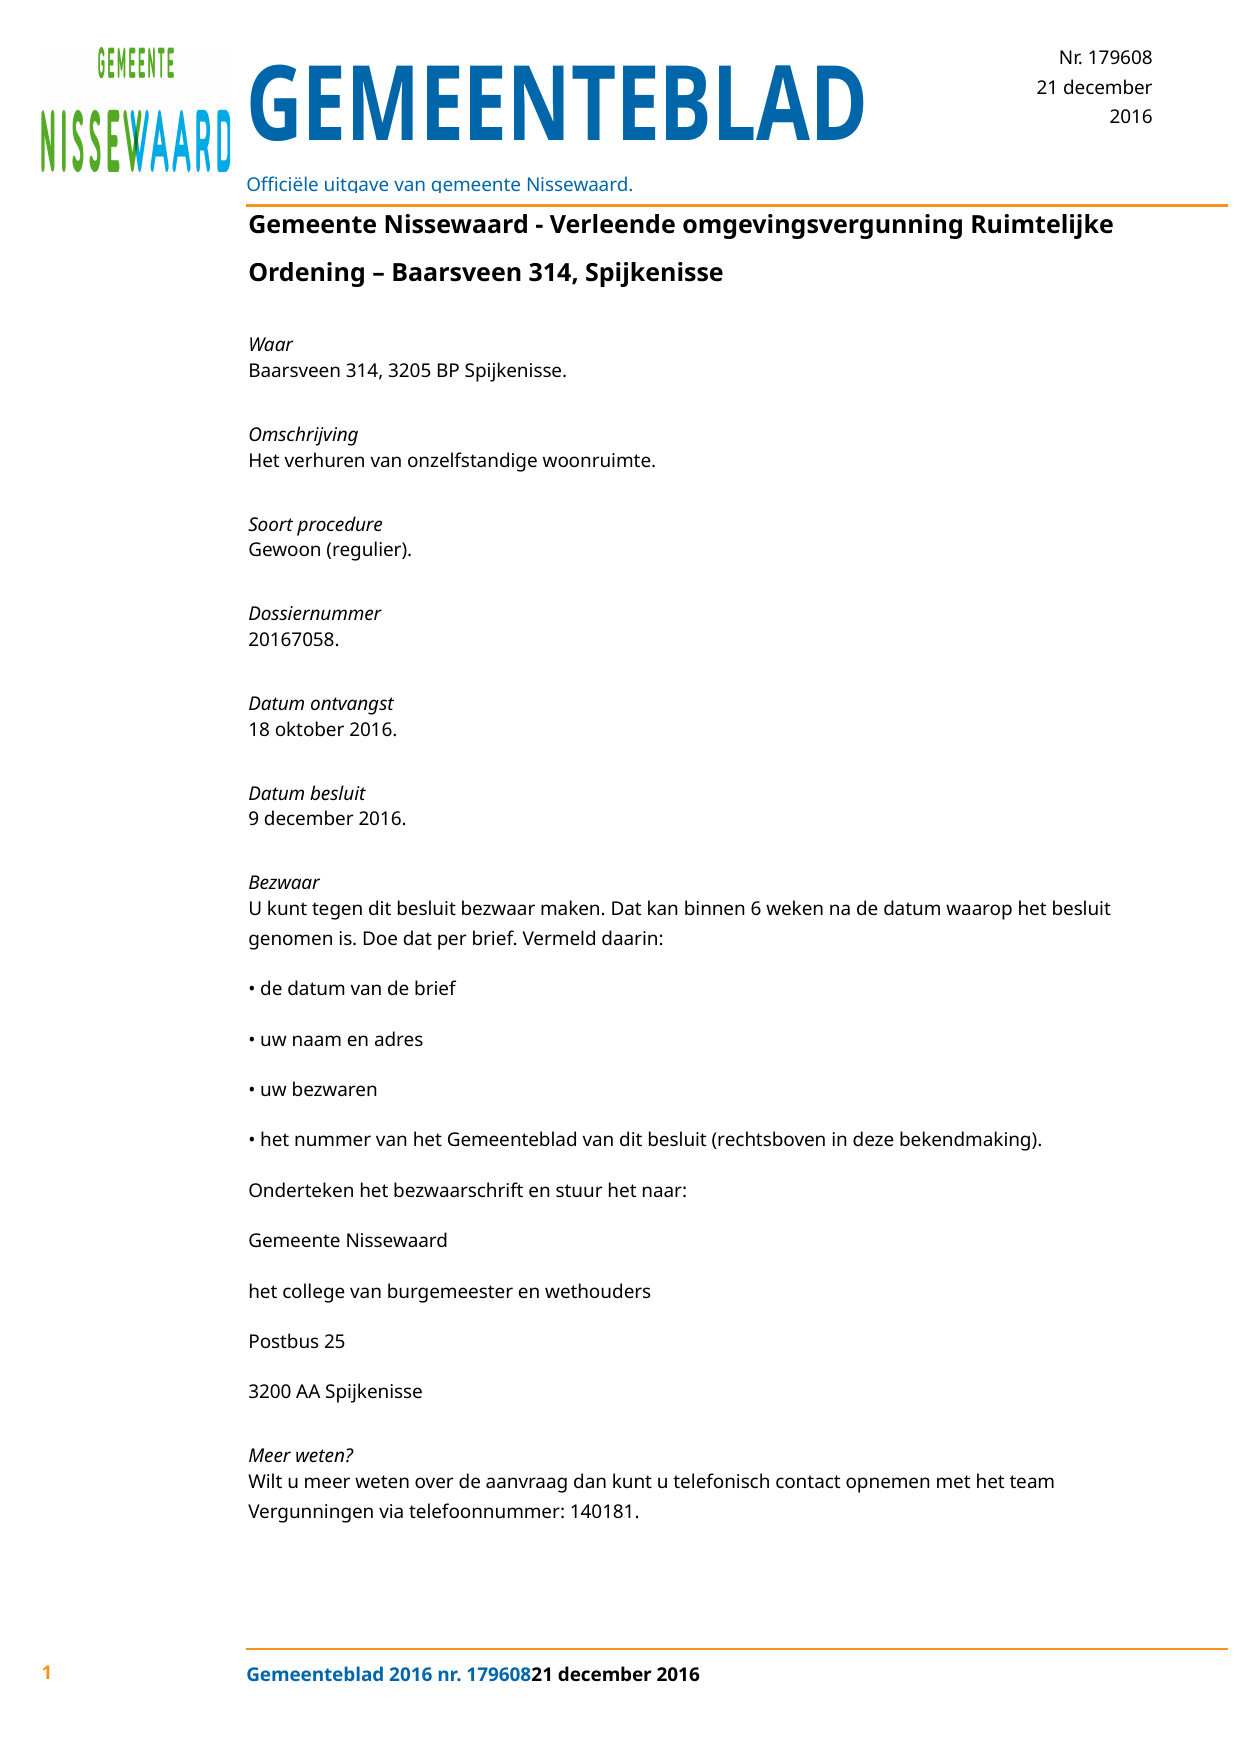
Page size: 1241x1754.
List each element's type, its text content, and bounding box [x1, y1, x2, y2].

text Baarsveen 314, 3205 BP Spijkenisse. [248, 357, 1152, 383]
text • de datum van de brief [248, 975, 1152, 1001]
text Onderteken het bezwaarschrift en stuur het naar: [248, 1177, 1152, 1203]
text Gemeente Nissewaard - Verleende omgevingsvergunning Ruimtelijke Ordening – Baarsveen 314, Spijkenisse [248, 207, 1152, 288]
text Gemeente Nissewaard [248, 1227, 1152, 1253]
text Waar [248, 331, 1152, 357]
text 20167058. [248, 626, 1152, 652]
picture [176, 157, 187, 172]
text Gewoon (regulier). [248, 537, 1152, 562]
text Datum ontvangst [248, 690, 1152, 716]
text Soort procedure [248, 511, 1152, 537]
picture [154, 157, 165, 172]
text U kunt tegen dit besluit bezwaar maken. Dat kan binnen 6 weken na de datum waarop het besluit genomen is. Doe dat per brief. Vermeld daarin: [248, 895, 1152, 951]
text • uw naam en adres [248, 1026, 1152, 1051]
picture [200, 151, 206, 172]
text 3200 AA Spijkenisse [248, 1379, 1152, 1404]
text Wilt u meer weten over de aanvraag dan kunt u telefonisch contact opnemen met het team Vergunningen via telefoonnummer: 140181. [248, 1468, 1152, 1524]
text Meer weten? [248, 1443, 1152, 1468]
text Het verhuren van onzelfstandige woonruimte. [248, 447, 1152, 473]
text Datum besluit [248, 780, 1152, 806]
picture [222, 122, 227, 160]
picture [41, 47, 231, 172]
text Omschrijving [248, 421, 1152, 447]
text het college van burgemeester en wethouders [248, 1278, 1152, 1303]
text Postbus 25 [248, 1328, 1152, 1354]
text Dossiernummer [248, 601, 1152, 626]
text • het nummer van het Gemeenteblad van dit besluit (rechtsboven in deze bekendmaking). [248, 1127, 1152, 1152]
text 9 december 2016. [248, 806, 1152, 831]
picture [201, 122, 206, 138]
text Bezwaar [248, 869, 1152, 895]
text • uw bezwaren [248, 1076, 1152, 1102]
text 18 oktober 2016. [248, 716, 1152, 742]
